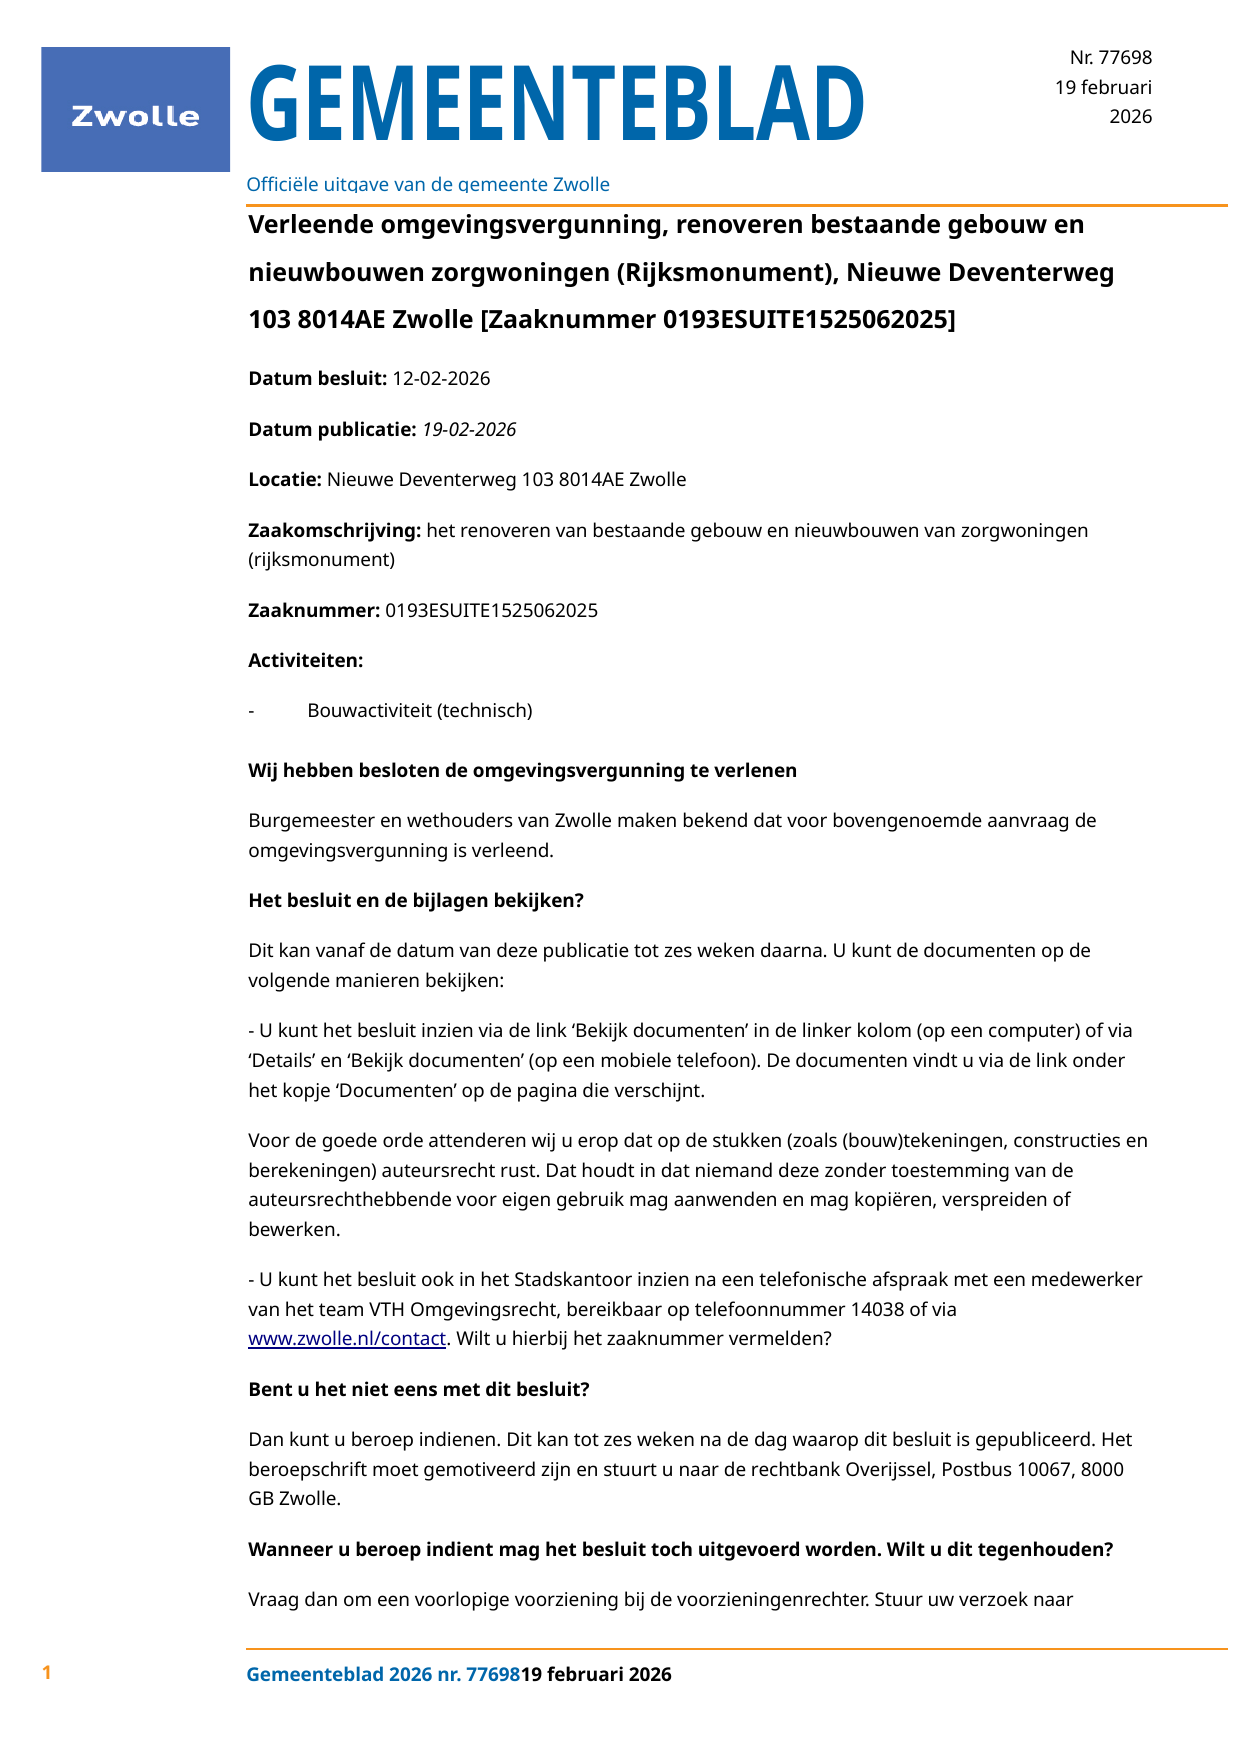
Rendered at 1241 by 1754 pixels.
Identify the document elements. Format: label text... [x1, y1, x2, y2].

text Activiteiten: [248, 647, 1152, 673]
text - U kunt het besluit ook in het Stadskantoor inzien na een telefonische afspraak met een medewerker van het team VTH Omgevingsrecht, bereikbaar op telefoonnummer 14038 of via www.zwolle.nl/contact. Wilt u hierbij het zaaknummer vermelden? [248, 1266, 1152, 1351]
text - U kunt het besluit inzien via de link ‘Bekijk documenten’ in de linker kolom (op een computer) of via ‘Details’ en ‘Bekijk documenten’ (op een mobiele telefoon). De documenten vindt u via de link onder het kopje ‘Documenten’ op de pagina die verschijnt. [248, 1018, 1152, 1102]
text Zaakomschrijving: het renoveren van bestaande gebouw en nieuwbouwen van zorgwoningen (rijksmonument) [248, 517, 1152, 572]
list Bouwactiviteit (technisch) [248, 698, 1152, 723]
text Dan kunt u beroep indienen. Dit kan tot zes weken na de dag waarop dit besluit is gepubliceerd. Het beroepschrift moet gemotiveerd zijn en stuurt u naar de rechtbank Overijssel, Postbus 10067, 8000 GB Zwolle. [248, 1426, 1152, 1511]
picture [41, 47, 231, 172]
text Datum publicatie: 19-02-2026 [248, 416, 1152, 442]
text Wij hebben besloten de omgevingsvergunning te verlenen [248, 757, 1152, 782]
text Zaaknummer: 0193ESUITE1525062025 [248, 597, 1152, 622]
text Burgemeester en wethouders van Zwolle maken bekend dat voor bovengenoemde aanvraag de omgevingsvergunning is verleend. [248, 807, 1152, 862]
text Het besluit en de bijlagen bekijken? [248, 887, 1152, 913]
text Wanneer u beroep indient mag het besluit toch uitgevoerd worden. Wilt u dit tegenhouden? [248, 1536, 1152, 1562]
text Locatie: Nieuwe Deventerweg 103 8014AE Zwolle [248, 466, 1152, 492]
text Datum besluit: 12-02-2026 [248, 366, 1152, 391]
text Bent u het niet eens met dit besluit? [248, 1376, 1152, 1402]
text Voor de goede orde attenderen wij u erop dat op de stukken (zoals (bouw)tekeningen, constructies en berekeningen) auteursrecht rust. Dat houdt in dat niemand deze zonder toestemming van de auteursrechthebbende voor eigen gebruik mag aanwenden en mag kopiëren, verspreiden of bewerken. [248, 1127, 1152, 1242]
text Verleende omgevingsvergunning, renoveren bestaande gebouw en nieuwbouwen zorgwoningen (Rijksmonument), Nieuwe Deventerweg 103 8014AE Zwolle [Zaaknummer 0193ESUITE1525062025] [248, 207, 1152, 336]
text Dit kan vanaf de datum van deze publicatie tot zes weken daarna. U kunt de documenten op de volgende manieren bekijken: [248, 938, 1152, 993]
text Vraag dan om een voorlopige voorziening bij de voorzieningenrechter. Stuur uw verzoek naar [248, 1586, 1152, 1612]
